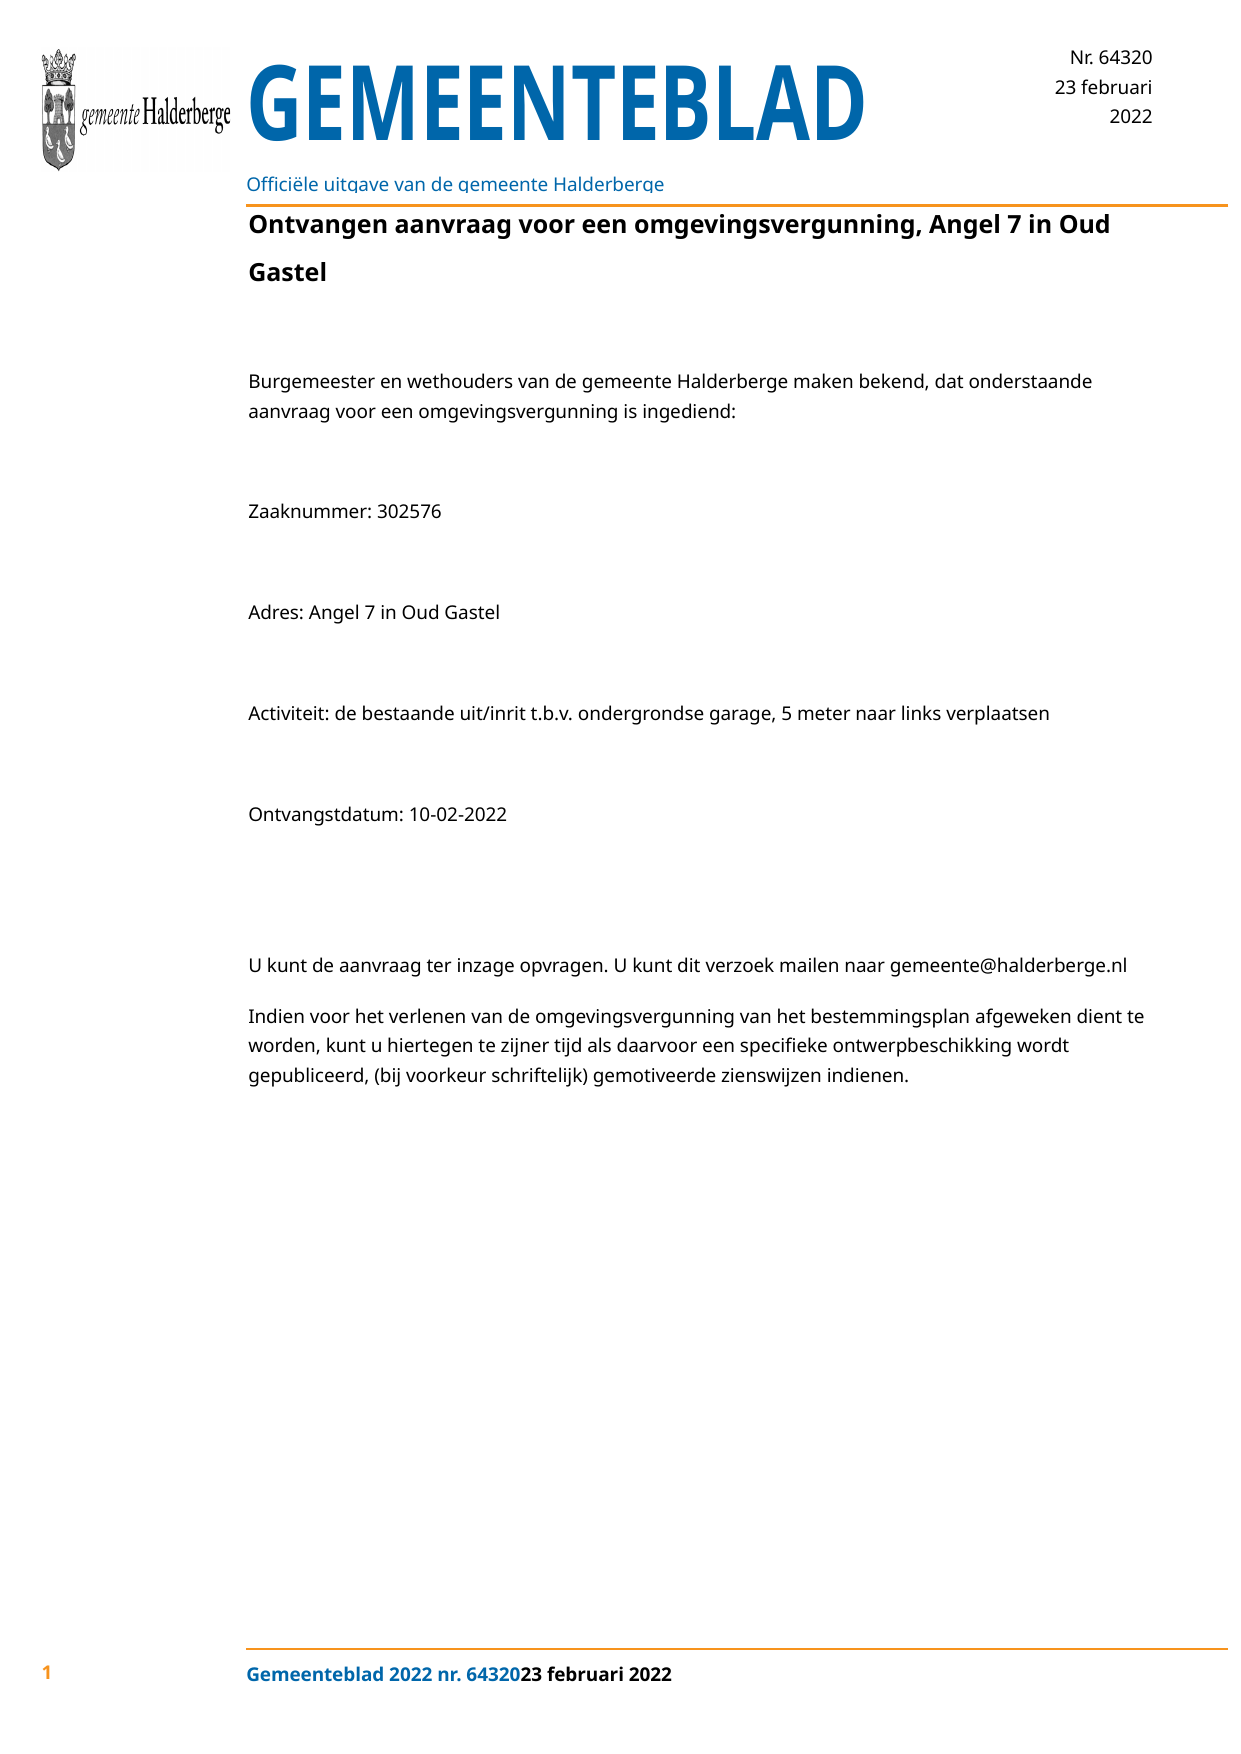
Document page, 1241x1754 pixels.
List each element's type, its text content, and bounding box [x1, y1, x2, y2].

text U kunt de aanvraag ter inzage opvragen. U kunt dit verzoek mailen naar gemeente@halderberge.nl [248, 952, 1152, 978]
text Indien voor het verlenen van de omgevingsvergunning van het bestemmingsplan afgeweken dient te worden, kunt u hiertegen te zijner tijd als daarvoor een specifieke ontwerpbeschikking wordt gepubliceerd, (bij voorkeur schriftelijk) gemotiveerde zienswijzen indienen. [248, 1003, 1152, 1088]
text Ontvangstdatum: 10-02-2022 [248, 801, 1152, 827]
text Zaaknummer: 302576 [248, 499, 1152, 524]
text Ontvangen aanvraag voor een omgevingsvergunning, Angel 7 in Oud Gastel [248, 207, 1152, 288]
text Adres: Angel 7 in Oud Gastel [248, 599, 1152, 625]
text Activiteit: de bestaande uit/inrit t.b.v. ondergrondse garage, 5 meter naar links verplaatsen [248, 700, 1152, 726]
picture [41, 47, 231, 172]
text Burgemeester en wethouders van de gemeente Halderberge maken bekend, dat onderstaande aanvraag voor een omgevingsvergunning is ingediend: [248, 368, 1152, 424]
